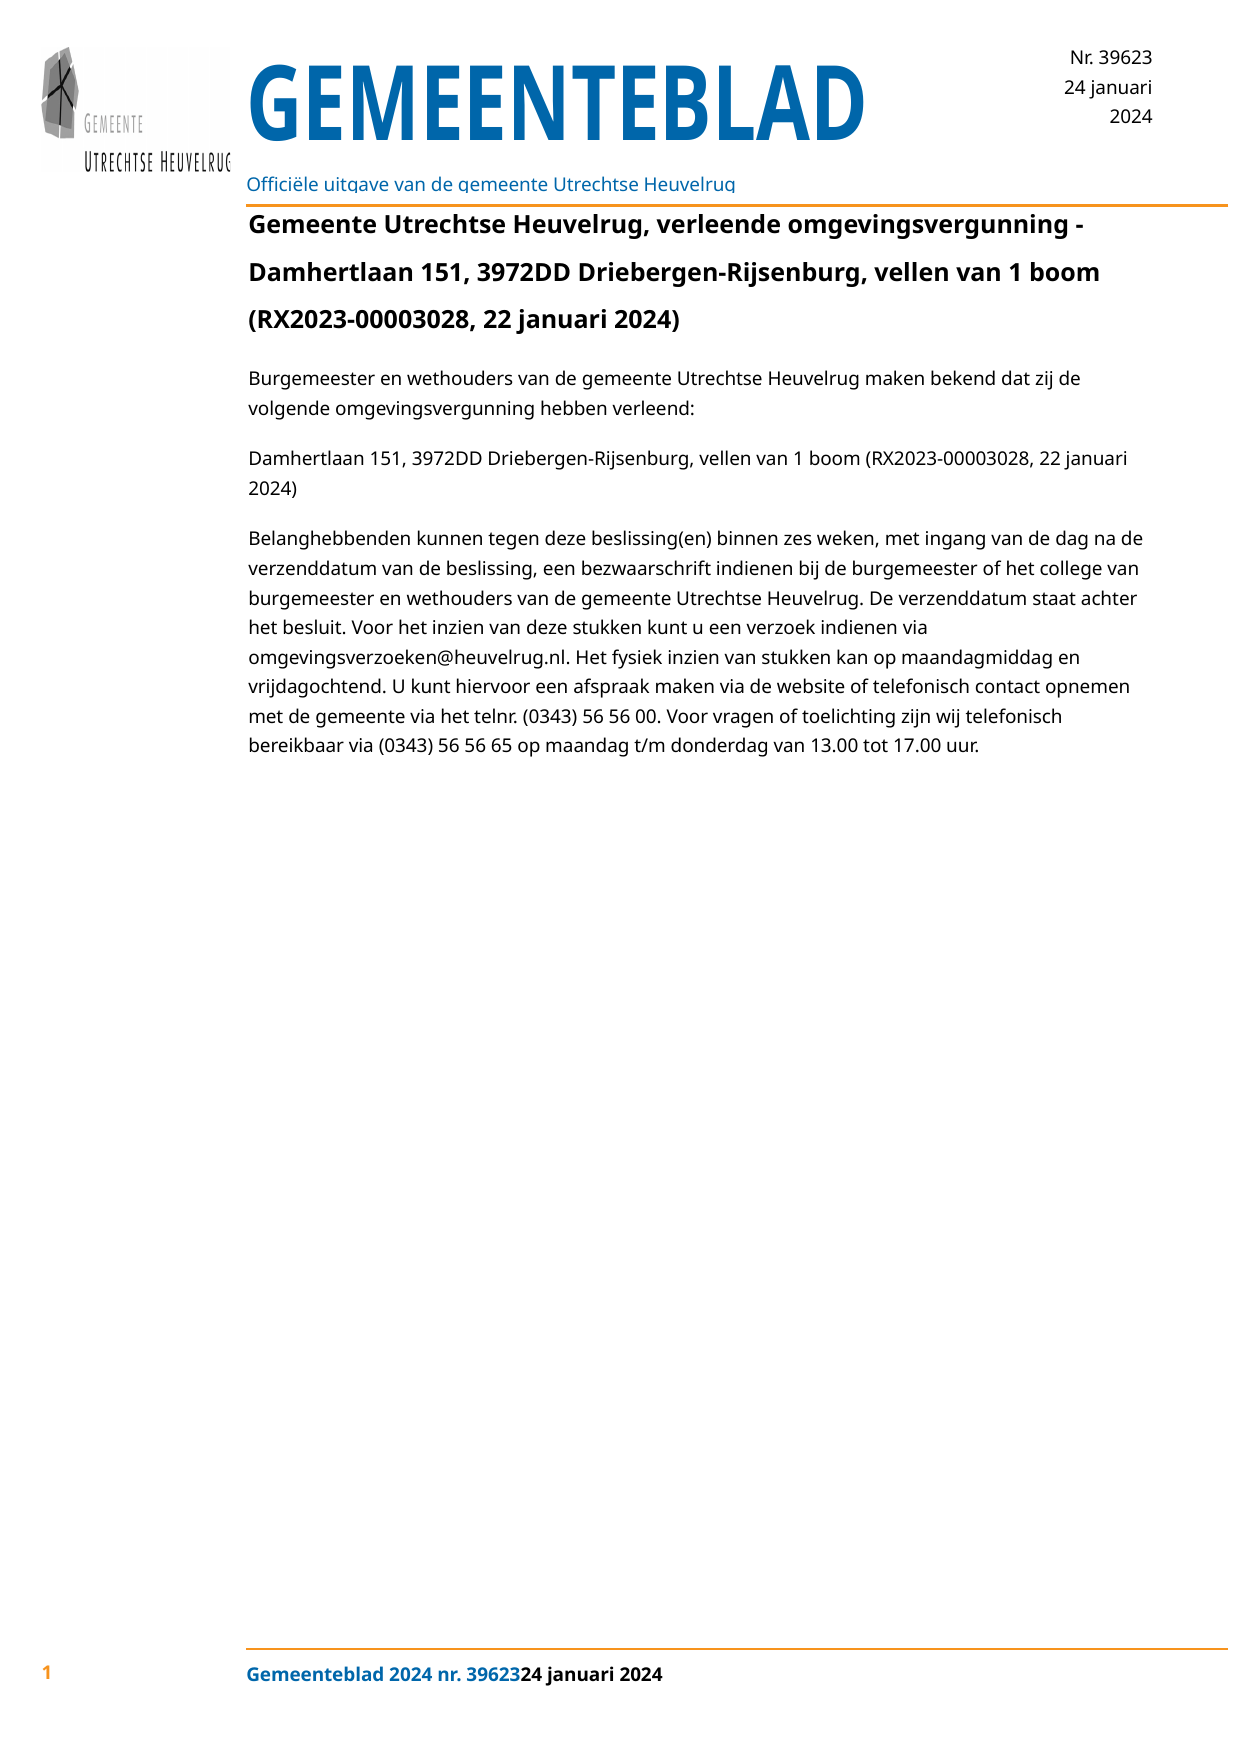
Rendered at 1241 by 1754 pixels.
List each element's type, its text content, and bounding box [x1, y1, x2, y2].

text Burgemeester en wethouders van de gemeente Utrechtse Heuvelrug maken bekend dat zij de volgende omgevingsvergunning hebben verleend: [248, 366, 1152, 421]
text Belanghebbenden kunnen tegen deze beslissing(en) binnen zes weken, met ingang van de dag na de verzenddatum van de beslissing, een bezwaarschrift indienen bij de burgemeester of het college van burgemeester en wethouders van de gemeente Utrechtse Heuvelrug. De verzenddatum staat achter het besluit. Voor het inzien van deze stukken kunt u een verzoek indienen via omgevingsverzoeken@heuvelrug.nl. Het fysiek inzien van stukken kan op maandagmiddag en vrijdagochtend. U kunt hiervoor een afspraak maken via de website of telefonisch contact opnemen met de gemeente via het telnr. (0343) 56 56 00. Voor vragen of toelichting zijn wij telefonisch bereikbaar via (0343) 56 56 65 op maandag t/m donderdag van 13.00 tot 17.00 uur. [248, 526, 1152, 758]
text Damhertlaan 151, 3972DD Driebergen-Rijsenburg, vellen van 1 boom (RX2023-00003028, 22 januari 2024) [248, 446, 1152, 501]
picture [41, 47, 231, 172]
text Gemeente Utrechtse Heuvelrug, verleende omgevingsvergunning - Damhertlaan 151, 3972DD Driebergen-Rijsenburg, vellen van 1 boom (RX2023-00003028, 22 januari 2024) [248, 207, 1152, 336]
